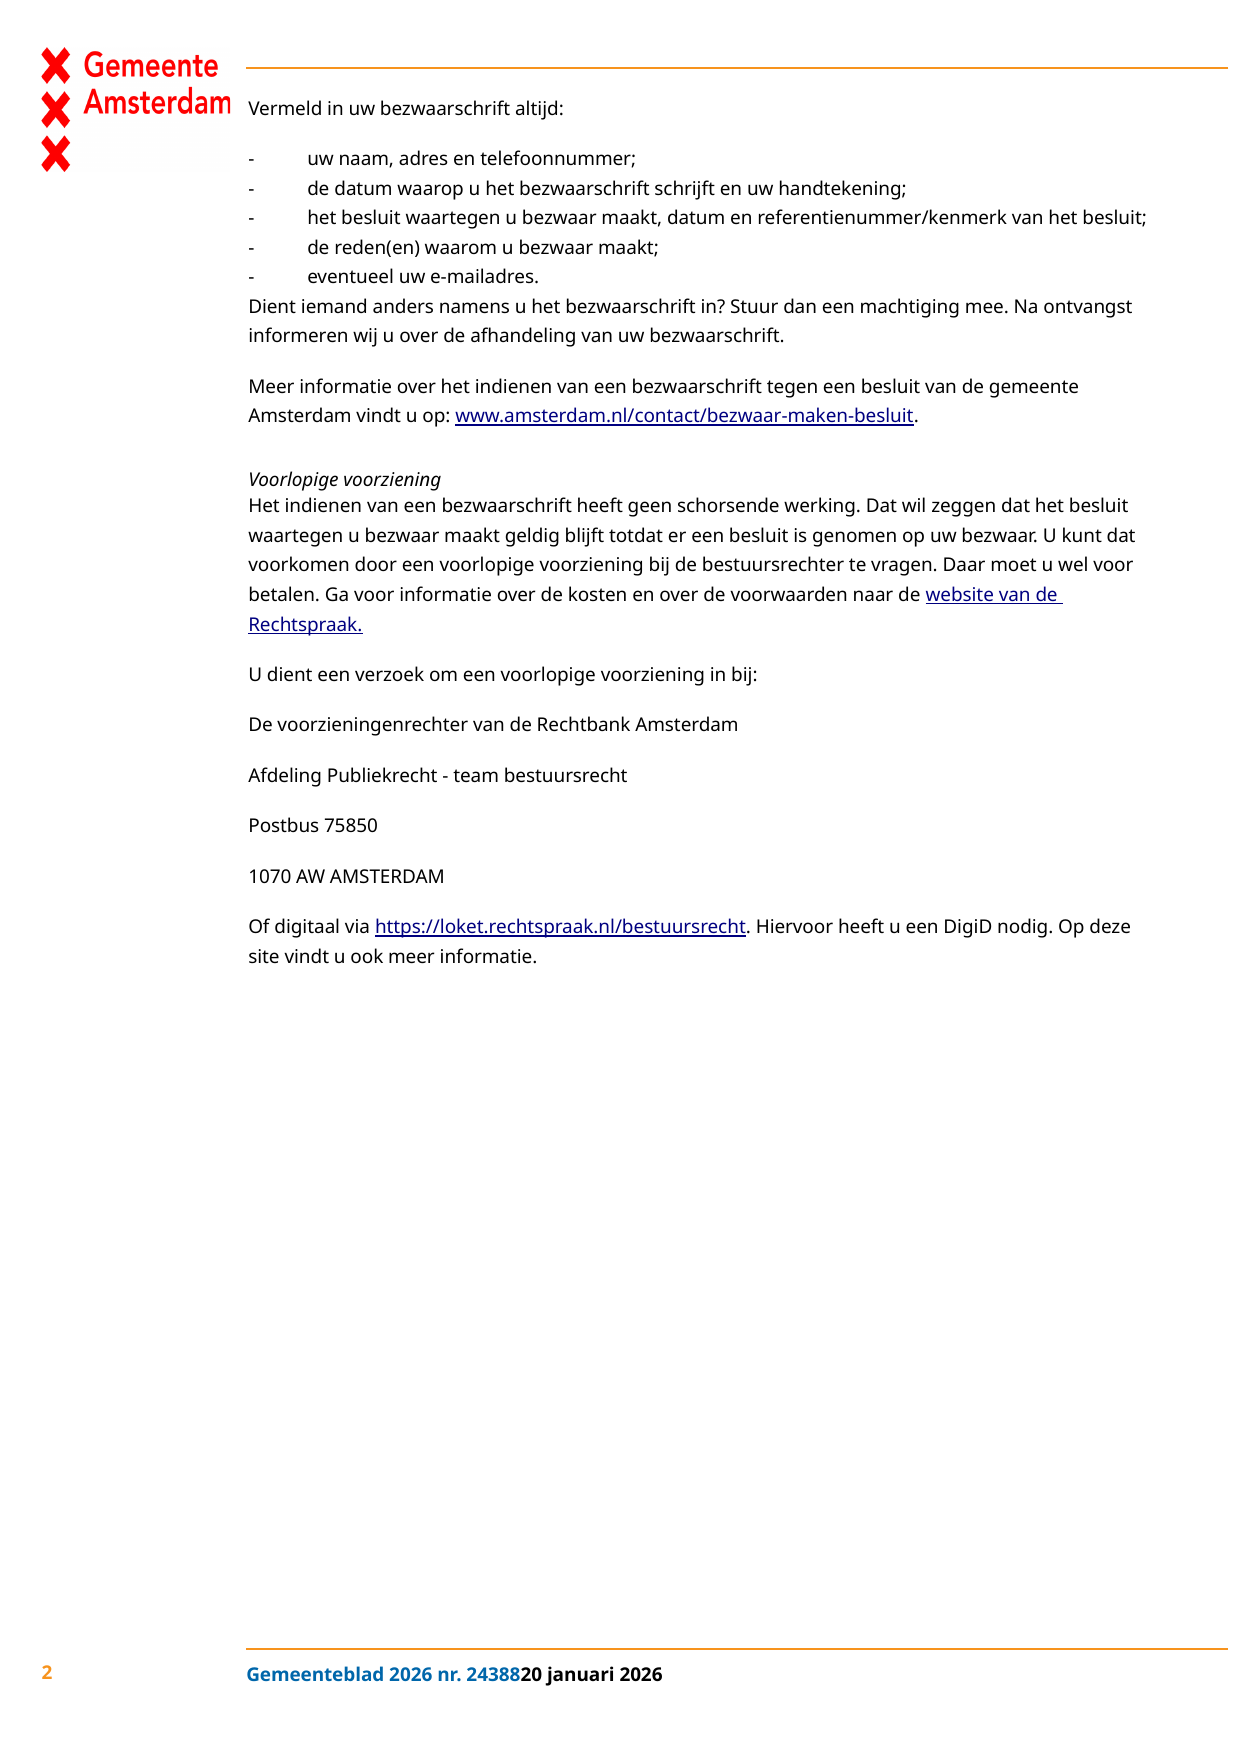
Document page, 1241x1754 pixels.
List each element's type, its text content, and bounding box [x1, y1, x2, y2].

list de reden(en) waarom u bezwaar maakt; [248, 234, 1152, 260]
text De voorzieningenrechter van de Rechtbank Amsterdam [248, 712, 1152, 737]
text Vermeld in uw bezwaarschrift altijd: [248, 95, 1152, 121]
text Of digitaal via https://loket.rechtspraak.nl/bestuursrecht. Hiervoor heeft u een DigiD nodig. Op deze site vindt u ook meer informatie. [248, 913, 1152, 968]
list uw naam, adres en telefoonnummer; [248, 145, 1152, 171]
text Voorlopige voorziening [248, 467, 1152, 492]
text Postbus 75850 [248, 812, 1152, 838]
text Afdeling Publiekrecht - team bestuursrecht [248, 762, 1152, 788]
list het besluit waartegen u bezwaar maakt, datum en referentienummer/kenmerk van het besluit; [248, 204, 1152, 230]
text U dient een verzoek om een voorlopige voorziening in bij: [248, 661, 1152, 687]
text Dient iemand anders namens u het bezwaarschrift in? Stuur dan een machtiging mee. Na ontvangst informeren wij u over de afhandeling van uw bezwaarschrift. [248, 293, 1152, 348]
text Meer informatie over het indienen van een bezwaarschrift tegen een besluit van de gemeente Amsterdam vindt u op: www.amsterdam.nl/contact/bezwaar-maken-besluit. [248, 373, 1152, 428]
list de datum waarop u het bezwaarschrift schrijft en uw handtekening; [248, 175, 1152, 201]
text Het indienen van een bezwaarschrift heeft geen schorsende werking. Dat wil zeggen dat het besluit waartegen u bezwaar maakt geldig blijft totdat er een besluit is genomen op uw bezwaar. U kunt dat voorkomen door een voorlopige voorziening bij de bestuursrechter te vragen. Daar moet u wel voor betalen. Ga voor informatie over de kosten en over de voorwaarden naar de website van de Rechtspraak. [248, 492, 1152, 636]
list eventueel uw e-mailadres. [248, 263, 1152, 289]
text 1070 AW AMSTERDAM [248, 863, 1152, 888]
picture [41, 47, 231, 172]
